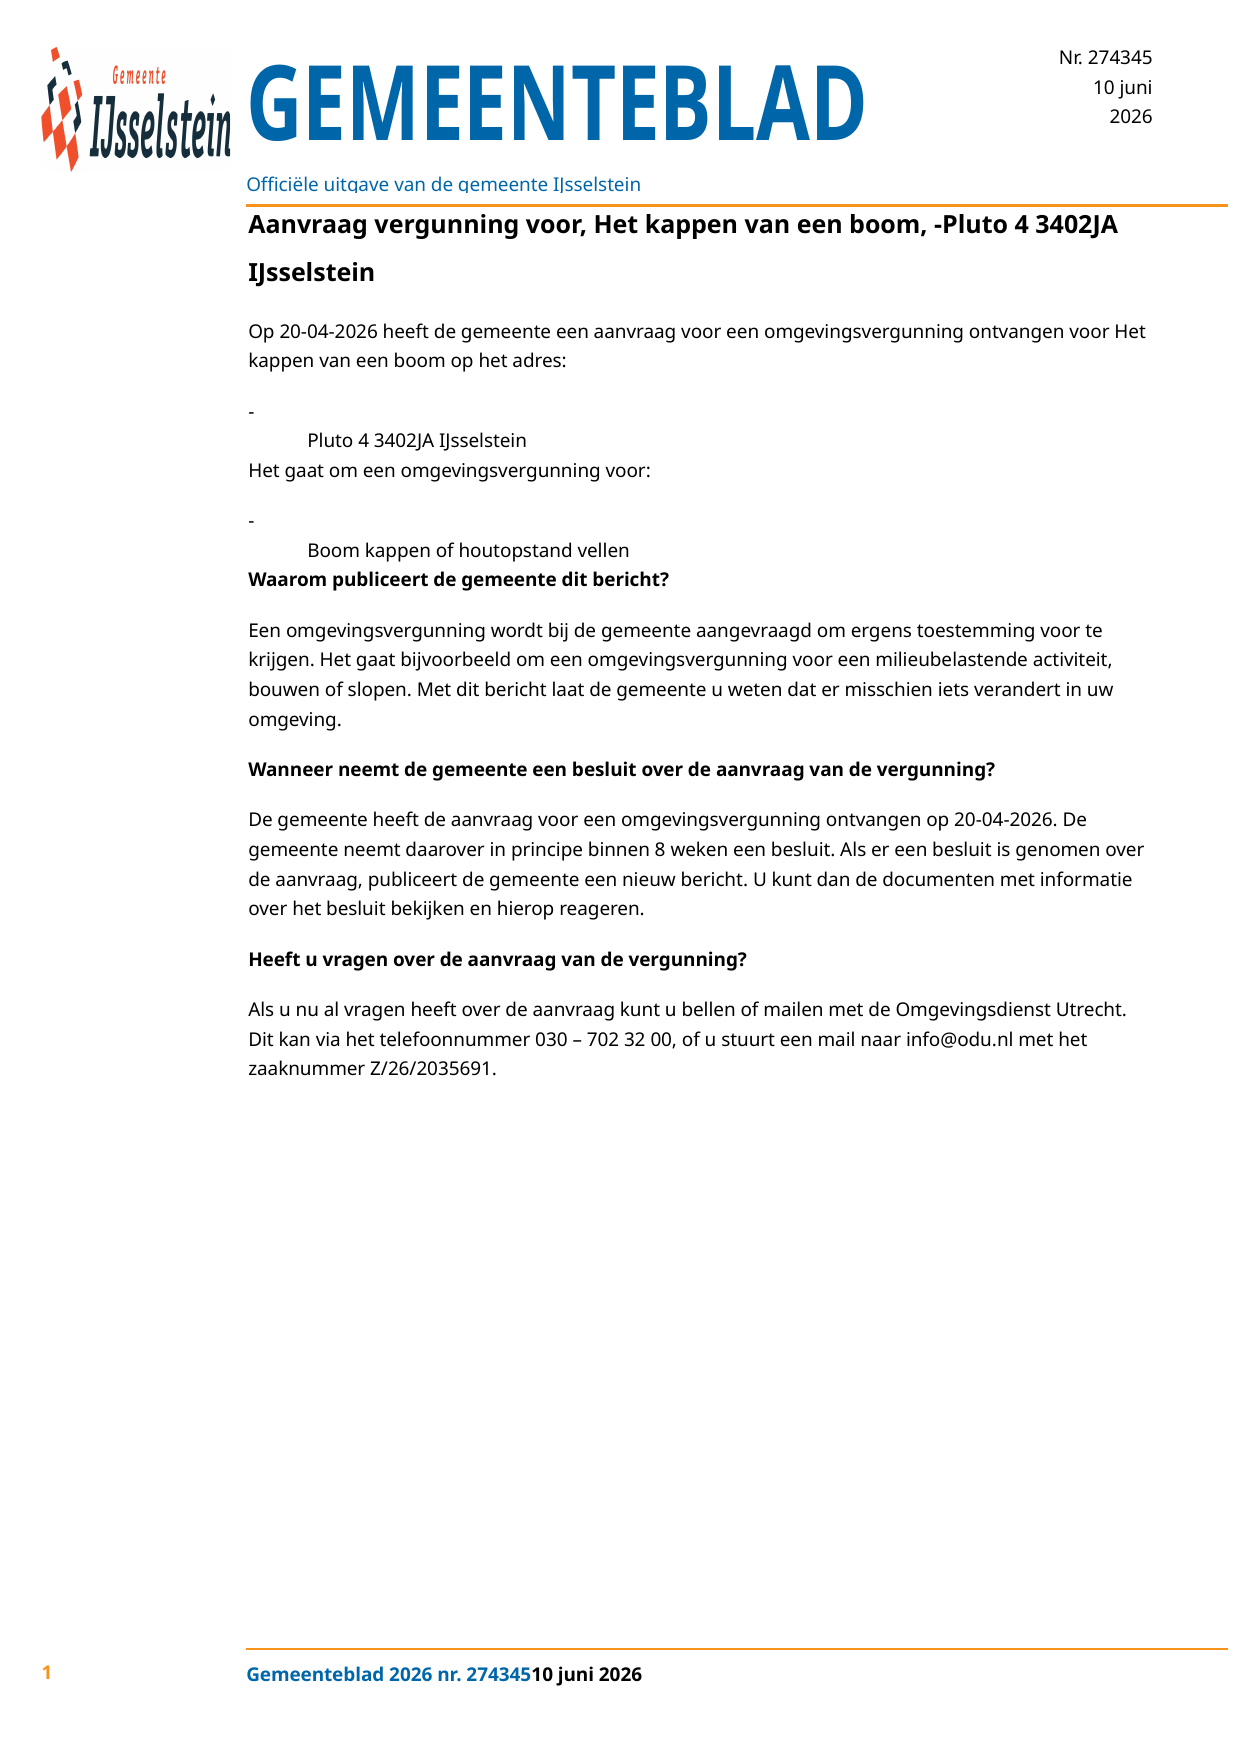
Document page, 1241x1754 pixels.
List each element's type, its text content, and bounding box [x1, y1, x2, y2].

text Wanneer neemt de gemeente een besluit over de aanvraag van de vergunning? [248, 756, 1152, 782]
list Boom kappen of houtopstand vellen [248, 537, 1152, 563]
text Op 20-04-2026 heeft de gemeente een aanvraag voor een omgevingsvergunning ontvangen voor Het kappen van een boom op het adres: [248, 318, 1152, 373]
text Aanvraag vergunning voor, Het kappen van een boom, -Pluto 4 3402JA IJsselstein [248, 207, 1152, 288]
text Het gaat om een omgevingsvergunning voor: [248, 457, 1152, 483]
text De gemeente heeft de aanvraag voor een omgevingsvergunning ontvangen op 20-04-2026. De gemeente neemt daarover in principe binnen 8 weken een besluit. Als er een besluit is genomen over de aanvraag, publiceert de gemeente een nieuw bericht. U kunt dan de documenten met informatie over het besluit bekijken en hierop reageren. [248, 807, 1152, 921]
text Als u nu al vragen heeft over de aanvraag kunt u bellen of mailen met de Omgevingsdienst Utrecht. Dit kan via het telefoonnummer 030 – 702 32 00, of u stuurt een mail naar info@odu.nl met het zaaknummer Z/26/2035691. [248, 996, 1152, 1081]
picture [41, 47, 231, 172]
text Een omgevingsvergunning wordt bij de gemeente aangevraagd om ergens toestemming voor te krijgen. Het gaat bijvoorbeeld om een omgevingsvergunning voor een milieubelastende activiteit, bouwen of slopen. Met dit bericht laat de gemeente u weten dat er misschien iets verandert in uw omgeving. [248, 617, 1152, 732]
text Waarom publiceert de gemeente dit bericht? [248, 567, 1152, 592]
list Pluto 4 3402JA IJsselstein [248, 427, 1152, 453]
text Heeft u vragen over de aanvraag van de vergunning? [248, 946, 1152, 972]
